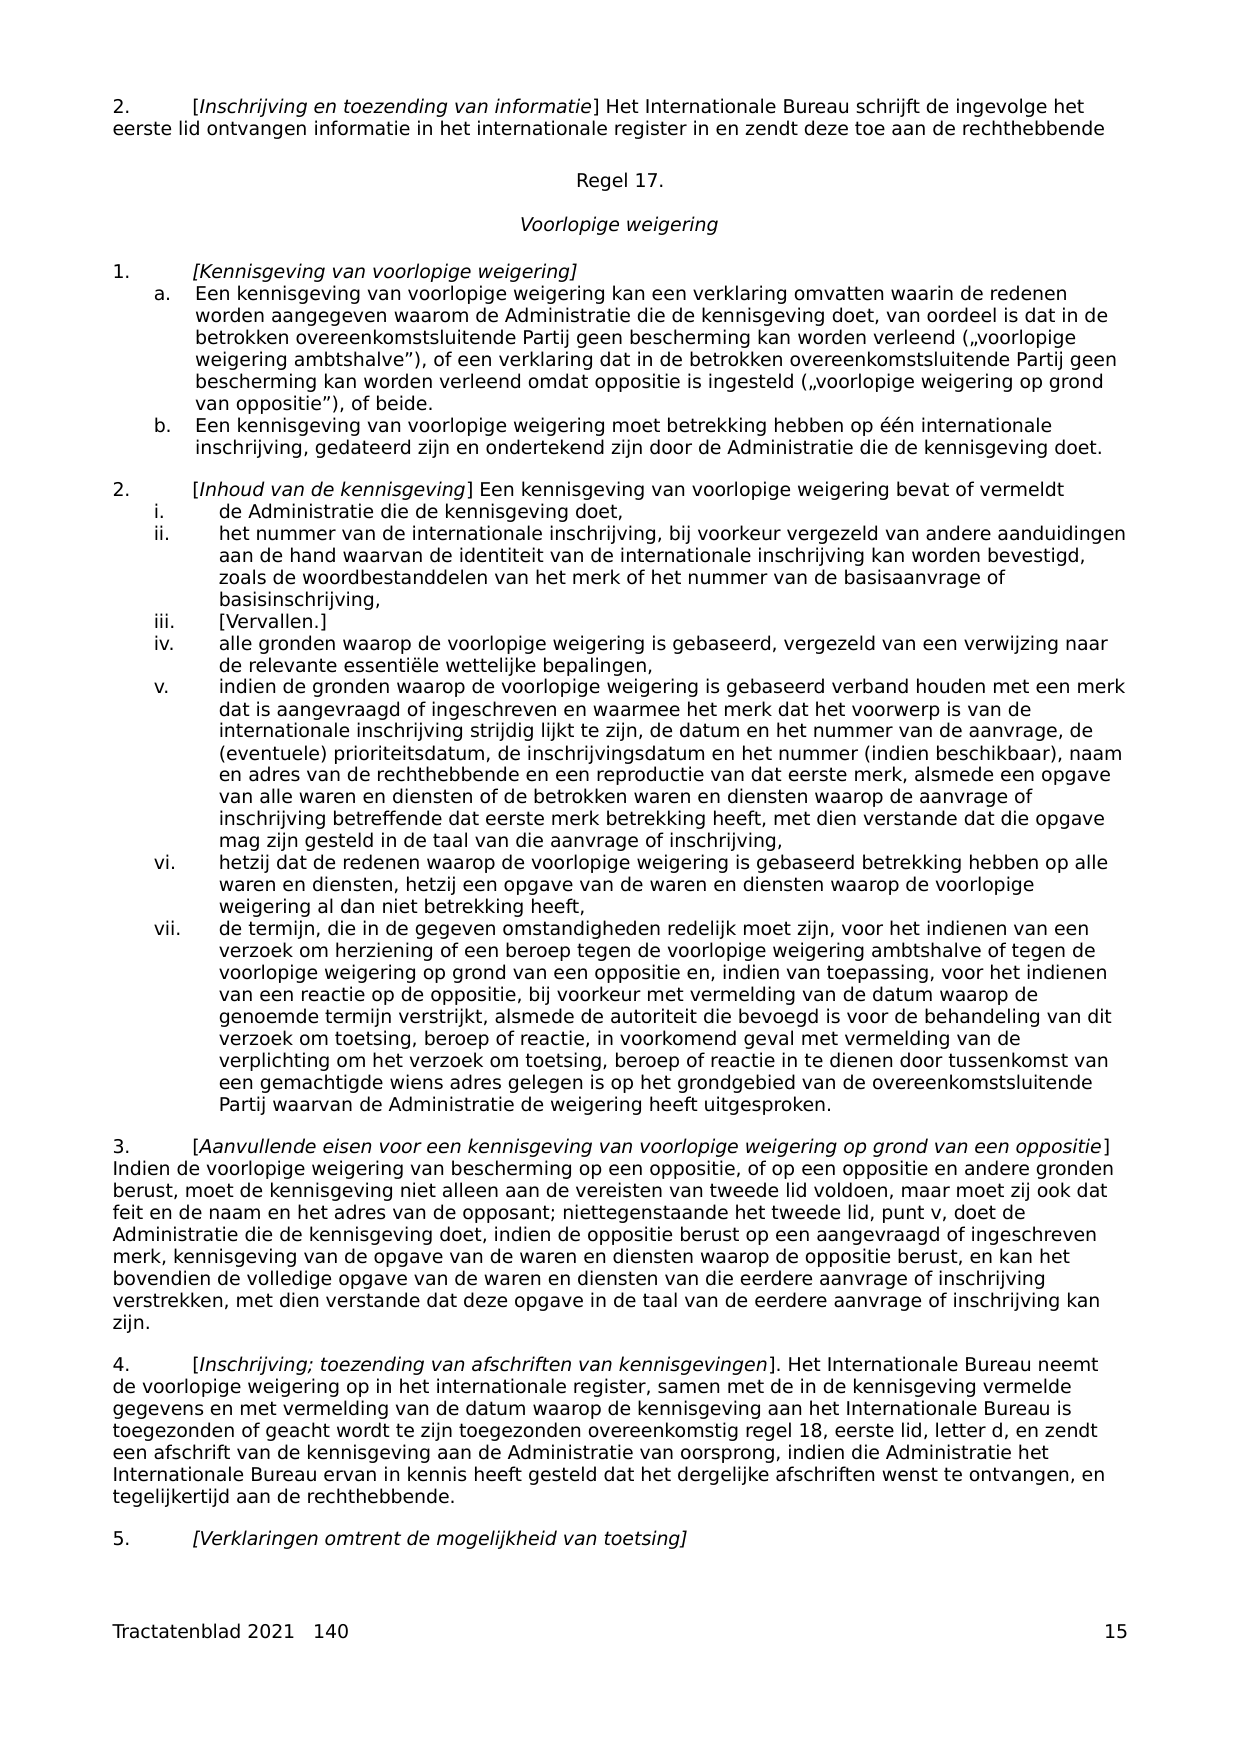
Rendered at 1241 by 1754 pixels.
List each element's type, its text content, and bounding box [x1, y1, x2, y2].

text vi. hetzij dat de redenen waarop de voorlopige weigering is gebaseerd betrekking hebben op alle waren en diensten, hetzij een opgave van de waren en diensten waarop de voorlopige weigering al dan niet betrekking heeft, [153, 852, 1128, 918]
subtitle Regel 17. Voorlopige weigering [112, 170, 1128, 236]
text 4. [Inschrijving; toezending van afschriften van kennisgevingen]. Het Internationale Bureau neemt de voorlopige weigering op in het internationale register, samen met de in de kennisgeving vermelde gegevens en met vermelding van de datum waarop de kennisgeving aan het Internationale Bureau is toegezonden of geacht wordt te zijn toegezonden overeenkomstig regel 18, eerste lid, letter d, en zendt een afschrift van de kennisgeving aan de Administratie van oorsprong, indien die Administratie het Internationale Bureau ervan in kennis heeft gesteld dat het dergelijke afschriften wenst te ontvangen, en tegelijkertijd aan de rechthebbende. [112, 1354, 1128, 1508]
text 2. [Inschrijving en toezending van informatie] Het Internationale Bureau schrijft de ingevolge het eerste lid ontvangen informatie in het internationale register in en zendt deze toe aan de rechthebbende [112, 96, 1128, 140]
text v. indien de gronden waarop de voorlopige weigering is gebaseerd verband houden met een merk dat is aangevraagd of ingeschreven en waarmee het merk dat het voorwerp is van de internationale inschrijving strijdig lijkt te zijn, de datum en het nummer van de aanvrage, de (eventuele) prioriteitsdatum, de inschrijvingsdatum en het nummer (indien beschikbaar), naam en adres van de rechthebbende en een reproductie van dat eerste merk, alsmede een opgave van alle waren en diensten of de betrokken waren en diensten waarop de aanvrage of inschrijving betreffende dat eerste merk betrekking heeft, met dien verstande dat die opgave mag zijn gesteld in de taal van die aanvrage of inschrijving, [153, 676, 1128, 852]
text 1. [Kennisgeving van voorlopige weigering] [112, 261, 1128, 283]
text 2. [Inhoud van de kennisgeving] Een kennisgeving van voorlopige weigering bevat of vermeldt [112, 479, 1128, 501]
text iii. [Vervallen.] [153, 611, 1128, 632]
text i. de Administratie die de kennisgeving doet, [153, 501, 1128, 523]
text b. Een kennisgeving van voorlopige weigering moet betrekking hebben op één internationale inschrijving, gedateerd zijn en ondertekend zijn door de Administratie die de kennisgeving doet. [153, 415, 1128, 459]
text 5. [Verklaringen omtrent de mogelijkheid van toetsing] [112, 1528, 1128, 1550]
text iv. alle gronden waarop de voorlopige weigering is gebaseerd, vergezeld van een verwijzing naar de relevante essentiële wettelijke bepalingen, [153, 632, 1128, 676]
text a. Een kennisgeving van voorlopige weigering kan een verklaring omvatten waarin de redenen worden aangegeven waarom de Administratie die de kennisgeving doet, van oordeel is dat in de betrokken overeenkomstsluitende Partij geen bescherming kan worden verleend („voorlopige weigering ambtshalve”), of een verklaring dat in de betrokken overeenkomstsluitende Partij geen bescherming kan worden verleend omdat oppositie is ingesteld („voorlopige weigering op grond van oppositie”), of beide. [153, 283, 1128, 415]
text 3. [Aanvullende eisen voor een kennisgeving van voorlopige weigering op grond van een oppositie] Indien de voorlopige weigering van bescherming op een oppositie, of op een oppositie en andere gronden berust, moet de kennisgeving niet alleen aan de vereisten van tweede lid voldoen, maar moet zij ook dat feit en de naam en het adres van de opposant; niettegenstaande het tweede lid, punt v, doet de Administratie die de kennisgeving doet, indien de oppositie berust op een aangevraagd of ingeschreven merk, kennisgeving van de opgave van de waren en diensten waarop de oppositie berust, en kan het bovendien de volledige opgave van de waren en diensten van die eerdere aanvrage of inschrijving verstrekken, met dien verstande dat deze opgave in de taal van de eerdere aanvrage of inschrijving kan zijn. [112, 1136, 1128, 1334]
text vii. de termijn, die in de gegeven omstandigheden redelijk moet zijn, voor het indienen van een verzoek om herziening of een beroep tegen de voorlopige weigering ambtshalve of tegen de voorlopige weigering op grond van een oppositie en, indien van toepassing, voor het indienen van een reactie op de oppositie, bij voorkeur met vermelding van de datum waarop de genoemde termijn verstrijkt, alsmede de autoriteit die bevoegd is voor de behandeling van dit verzoek om toetsing, beroep of reactie, in voorkomend geval met vermelding van de verplichting om het verzoek om toetsing, beroep of reactie in te dienen door tussenkomst van een gemachtigde wiens adres gelegen is op het grondgebied van de overeenkomstsluitende Partij waarvan de Administratie de weigering heeft uitgesproken. [153, 918, 1128, 1116]
text ii. het nummer van de internationale inschrijving, bij voorkeur vergezeld van andere aanduidingen aan de hand waarvan de identiteit van de internationale inschrijving kan worden bevestigd, zoals de woordbestanddelen van het merk of het nummer van de basisaanvrage of basisinschrijving, [153, 523, 1128, 611]
